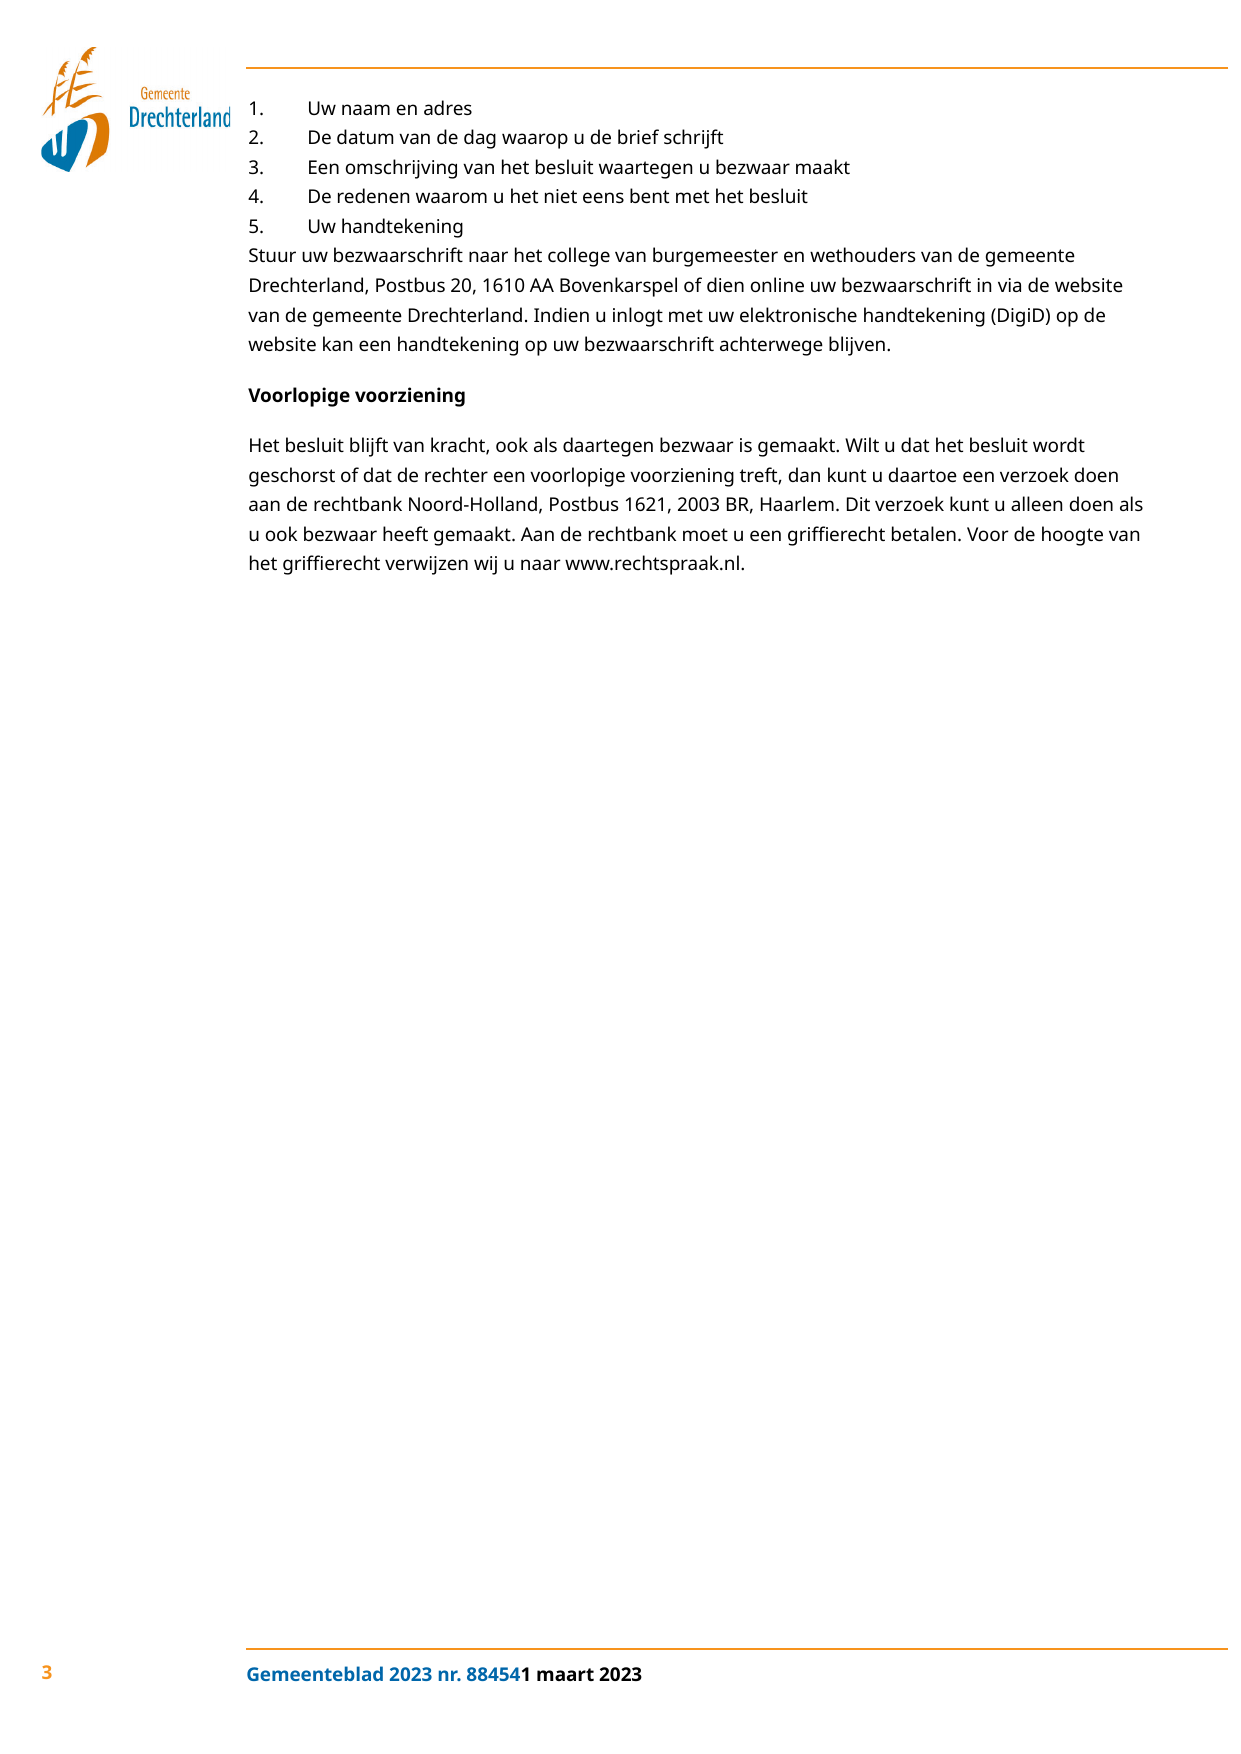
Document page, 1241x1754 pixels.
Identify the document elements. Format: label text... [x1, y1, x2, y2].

list Uw naam en adres [248, 95, 1152, 121]
list De datum van de dag waarop u de brief schrijft [248, 124, 1152, 150]
text Het besluit blijft van kracht, ook als daartegen bezwaar is gemaakt. Wilt u dat het besluit wordt geschorst of dat de rechter een voorlopige voorziening treft, dan kunt u daartoe een verzoek doen aan de rechtbank Noord-Holland, Postbus 1621, 2003 BR, Haarlem. Dit verzoek kunt u alleen doen als u ook bezwaar heeft gemaakt. Aan de rechtbank moet u een griffierecht betalen. Voor de hoogte van het griffierecht verwijzen wij u naar www.rechtspraak.nl. [248, 432, 1152, 576]
text Voorlopige voorziening [248, 382, 1152, 408]
list Een omschrijving van het besluit waartegen u bezwaar maakt [248, 154, 1152, 180]
list Uw handtekening [248, 213, 1152, 239]
list De redenen waarom u het niet eens bent met het besluit [248, 183, 1152, 209]
picture [226, 115, 231, 124]
text Stuur uw bezwaarschrift naar het college van burgemeester en wethouders van de gemeente Drechterland, Postbus 20, 1610 AA Bovenkarspel of dien online uw bezwaarschrift in via de website van de gemeente Drechterland. Indien u inlogt met uw elektronische handtekening (DigiD) op de website kan een handtekening op uw bezwaarschrift achterwege blijven. [248, 243, 1152, 357]
picture [41, 158, 64, 172]
picture [41, 47, 231, 172]
